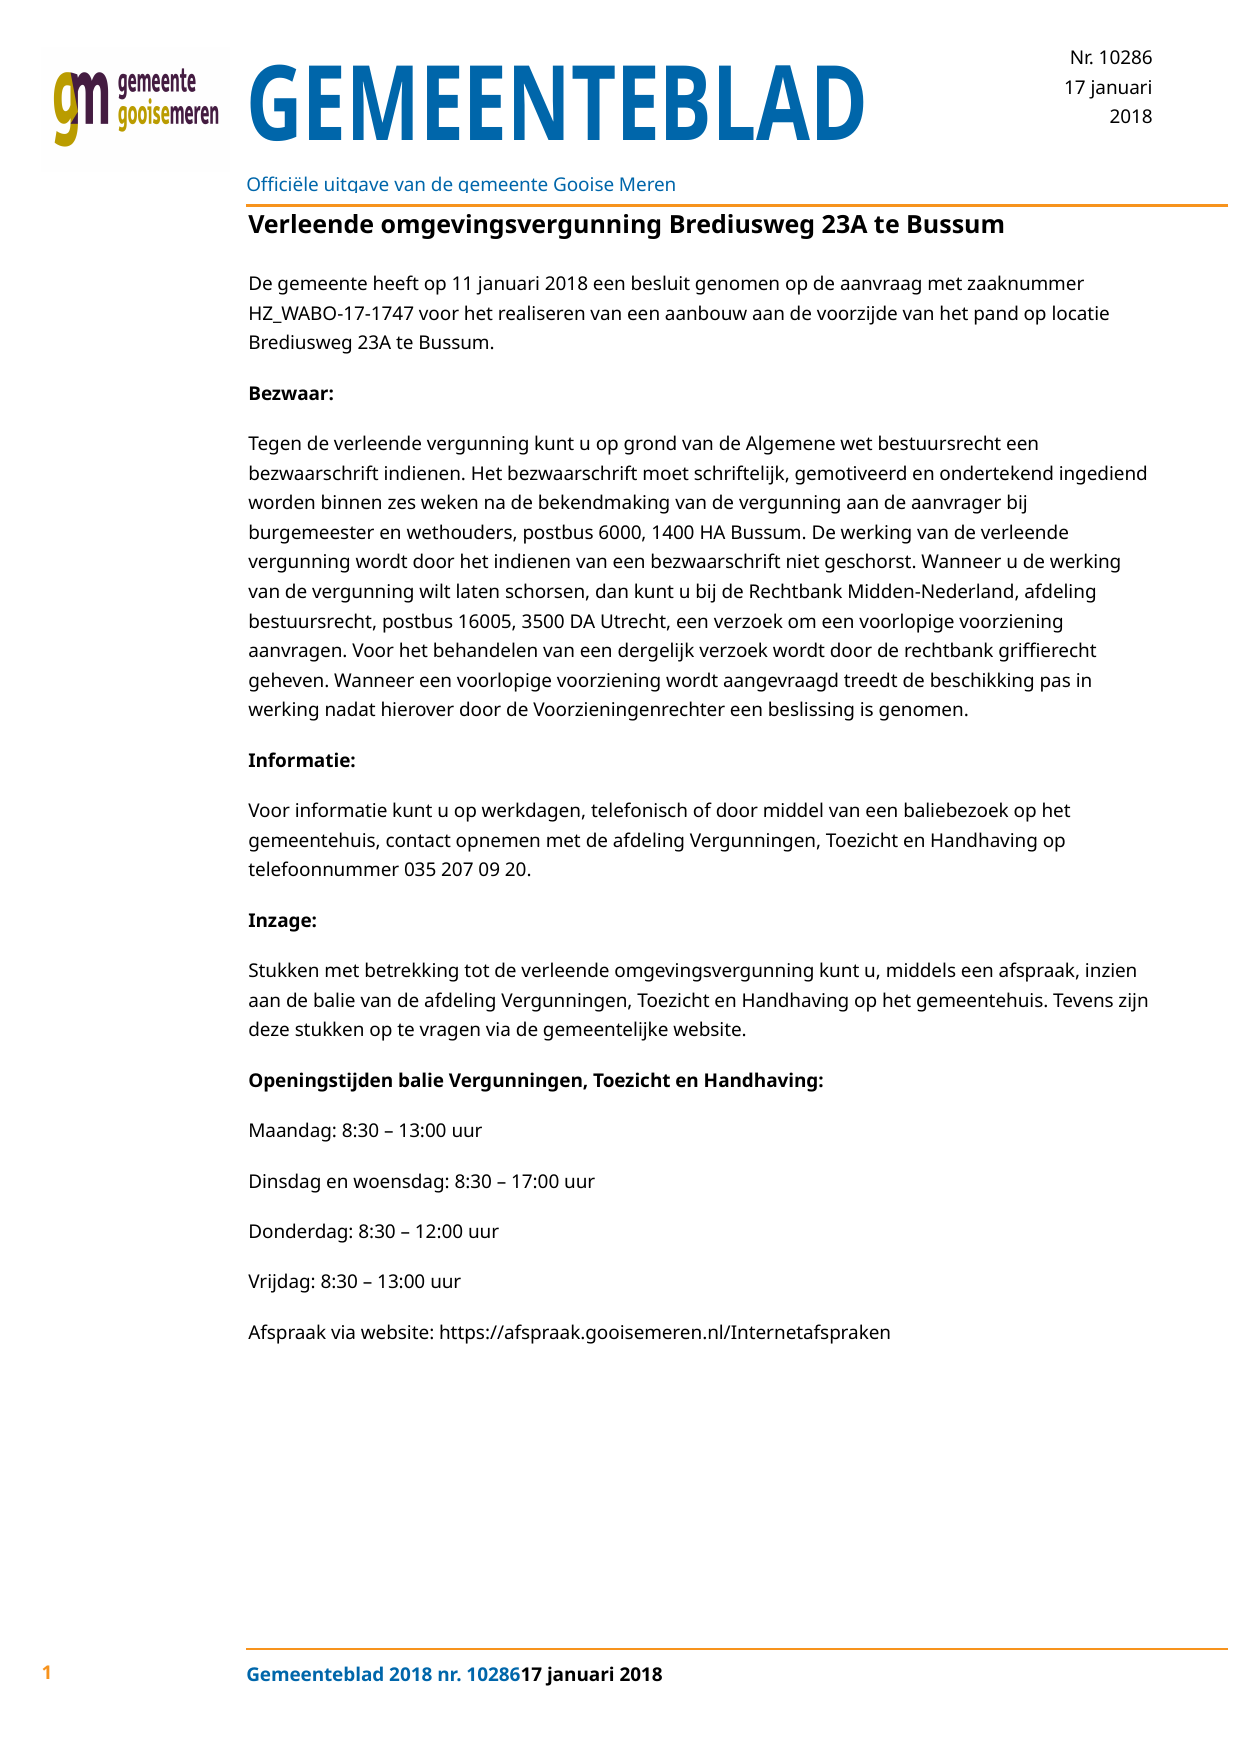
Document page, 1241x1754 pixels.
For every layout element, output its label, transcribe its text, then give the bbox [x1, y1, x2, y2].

text Dinsdag en woensdag: 8:30 – 17:00 uur [248, 1168, 1152, 1193]
text Vrijdag: 8:30 – 13:00 uur [248, 1269, 1152, 1294]
text Openingstijden balie Vergunningen, Toezicht en Handhaving: [248, 1067, 1152, 1093]
text Stukken met betrekking tot de verleende omgevingsvergunning kunt u, middels een afspraak, inzien aan de balie van de afdeling Vergunningen, Toezicht en Handhaving op het gemeentehuis. Tevens zijn deze stukken op te vragen via de gemeentelijke website. [248, 957, 1152, 1042]
text Inzage: [248, 907, 1152, 933]
picture [41, 47, 231, 172]
text Verleende omgevingsvergunning Brediusweg 23A te Bussum [248, 207, 1152, 241]
text Voor informatie kunt u op werkdagen, telefonisch of door middel van een baliebezoek op het gemeentehuis, contact opnemen met de afdeling Vergunningen, Toezicht en Handhaving op telefoonnummer 035 207 09 20. [248, 797, 1152, 882]
text De gemeente heeft op 11 januari 2018 een besluit genomen op de aanvraag met zaaknummer HZ_WABO-17-1747 voor het realiseren van een aanbouw aan de voorzijde van het pand op locatie Brediusweg 23A te Bussum. [248, 270, 1152, 355]
text Maandag: 8:30 – 13:00 uur [248, 1117, 1152, 1143]
text Donderdag: 8:30 – 12:00 uur [248, 1218, 1152, 1244]
text Informatie: [248, 747, 1152, 773]
text Tegen de verleende vergunning kunt u op grond van de Algemene wet bestuursrecht een bezwaarschrift indienen. Het bezwaarschrift moet schriftelijk, gemotiveerd en ondertekend ingediend worden binnen zes weken na de bekendmaking van de vergunning aan de aanvrager bij burgemeester en wethouders, postbus 6000, 1400 HA Bussum. De werking van de verleende vergunning wordt door het indienen van een bezwaarschrift niet geschorst. Wanneer u de werking van de vergunning wilt laten schorsen, dan kunt u bij de Rechtbank Midden-Nederland, afdeling bestuursrecht, postbus 16005, 3500 DA Utrecht, een verzoek om een voorlopige voorziening aanvragen. Voor het behandelen van een dergelijk verzoek wordt door de rechtbank griffierecht geheven. Wanneer een voorlopige voorziening wordt aangevraagd treedt de beschikking pas in werking nadat hierover door de Voorzieningenrechter een beslissing is genomen. [248, 430, 1152, 722]
text Bezwaar: [248, 380, 1152, 406]
text Afspraak via website: https://afspraak.gooisemeren.nl/Internetafspraken [248, 1319, 1152, 1345]
